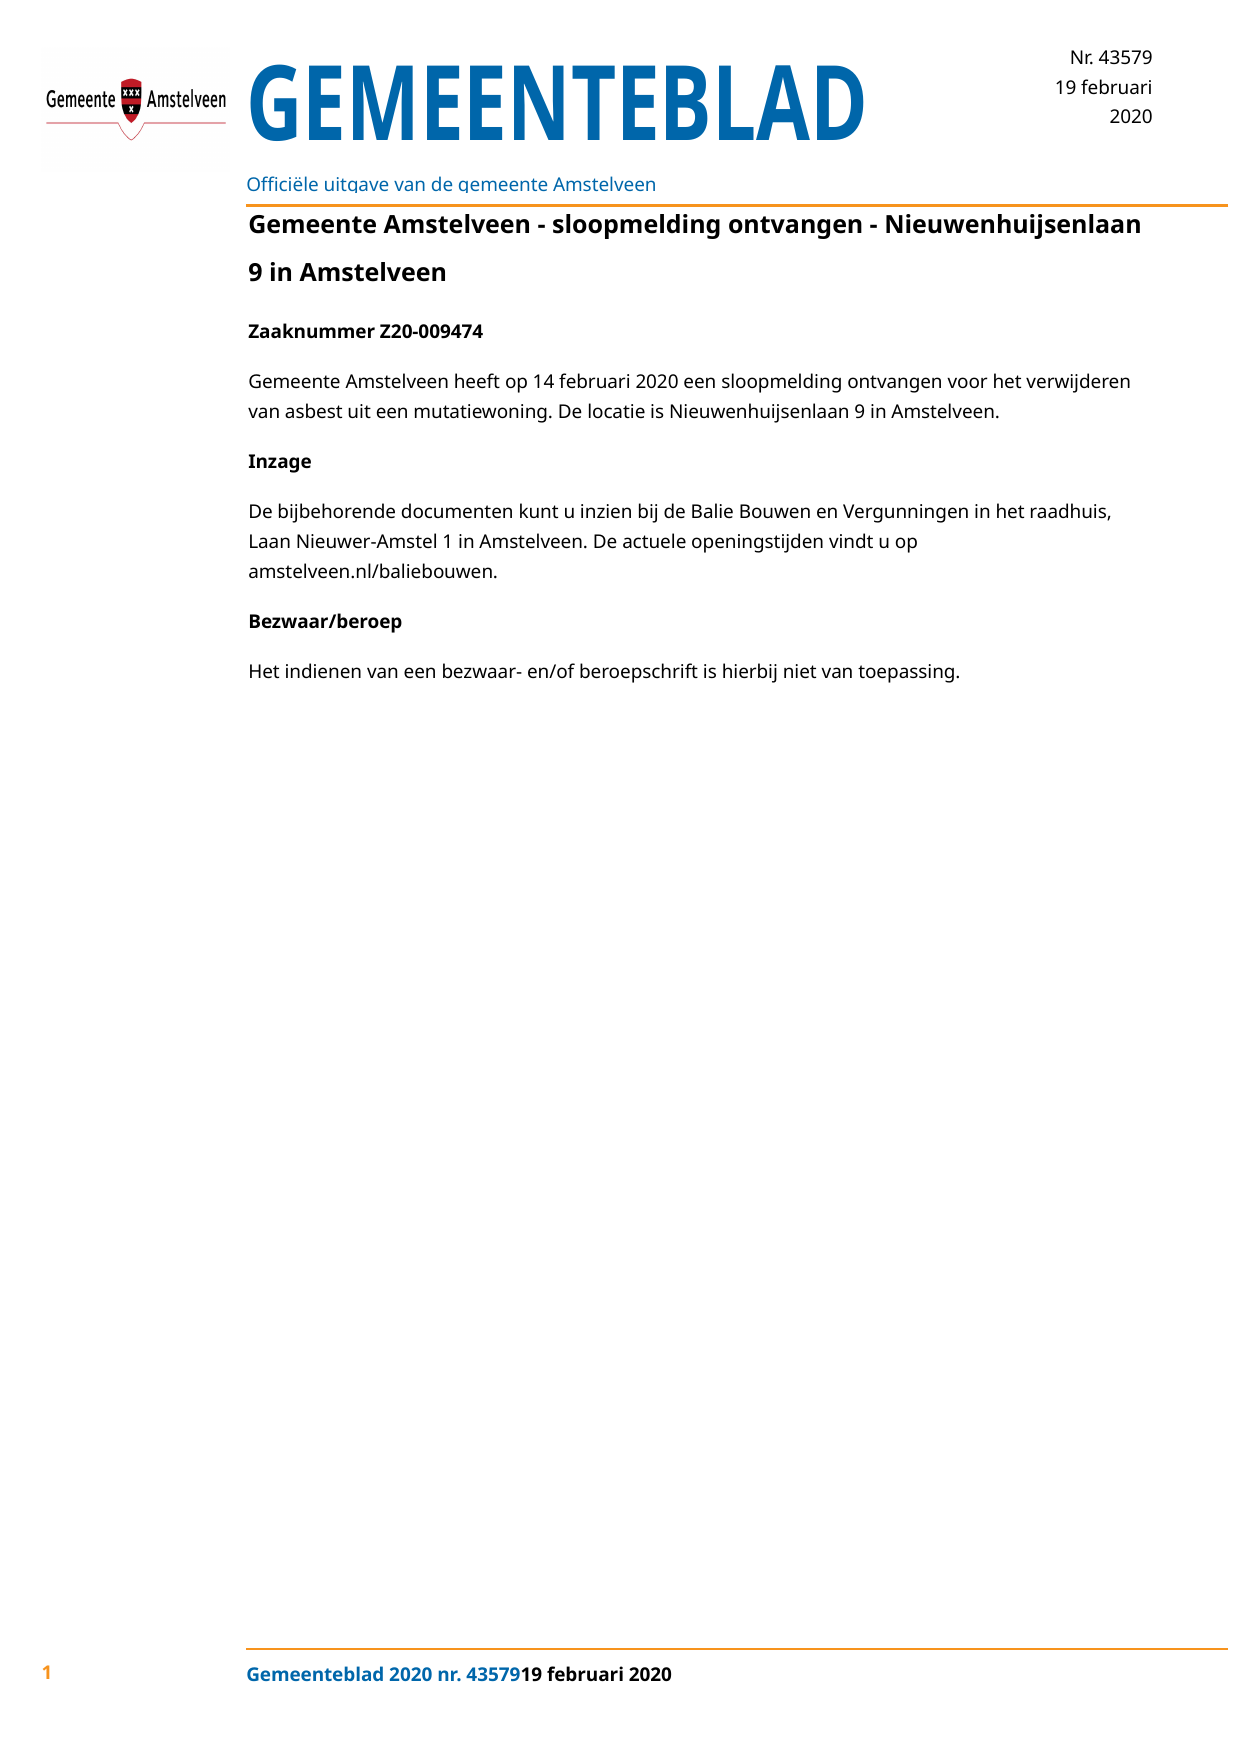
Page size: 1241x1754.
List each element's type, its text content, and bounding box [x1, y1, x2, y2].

text Zaaknummer Z20-009474 [248, 318, 1152, 344]
text Gemeente Amstelveen heeft op 14 februari 2020 een sloopmelding ontvangen voor het verwijderen van asbest uit een mutatiewoning. De locatie is Nieuwenhuijsenlaan 9 in Amstelveen. [248, 368, 1152, 424]
text Het indienen van een bezwaar- en/of beroepschrift is hierbij niet van toepassing. [248, 659, 1152, 684]
text Gemeente Amstelveen - sloopmelding ontvangen - Nieuwenhuijsenlaan 9 in Amstelveen [248, 207, 1152, 288]
picture [41, 47, 231, 172]
text De bijbehorende documenten kunt u inzien bij de Balie Bouwen en Vergunningen in het raadhuis, Laan Nieuwer-Amstel 1 in Amstelveen. De actuele openingstijden vindt u op amstelveen.nl/baliebouwen. [248, 499, 1152, 584]
text Inzage [248, 448, 1152, 474]
text Bezwaar/beroep [248, 608, 1152, 634]
